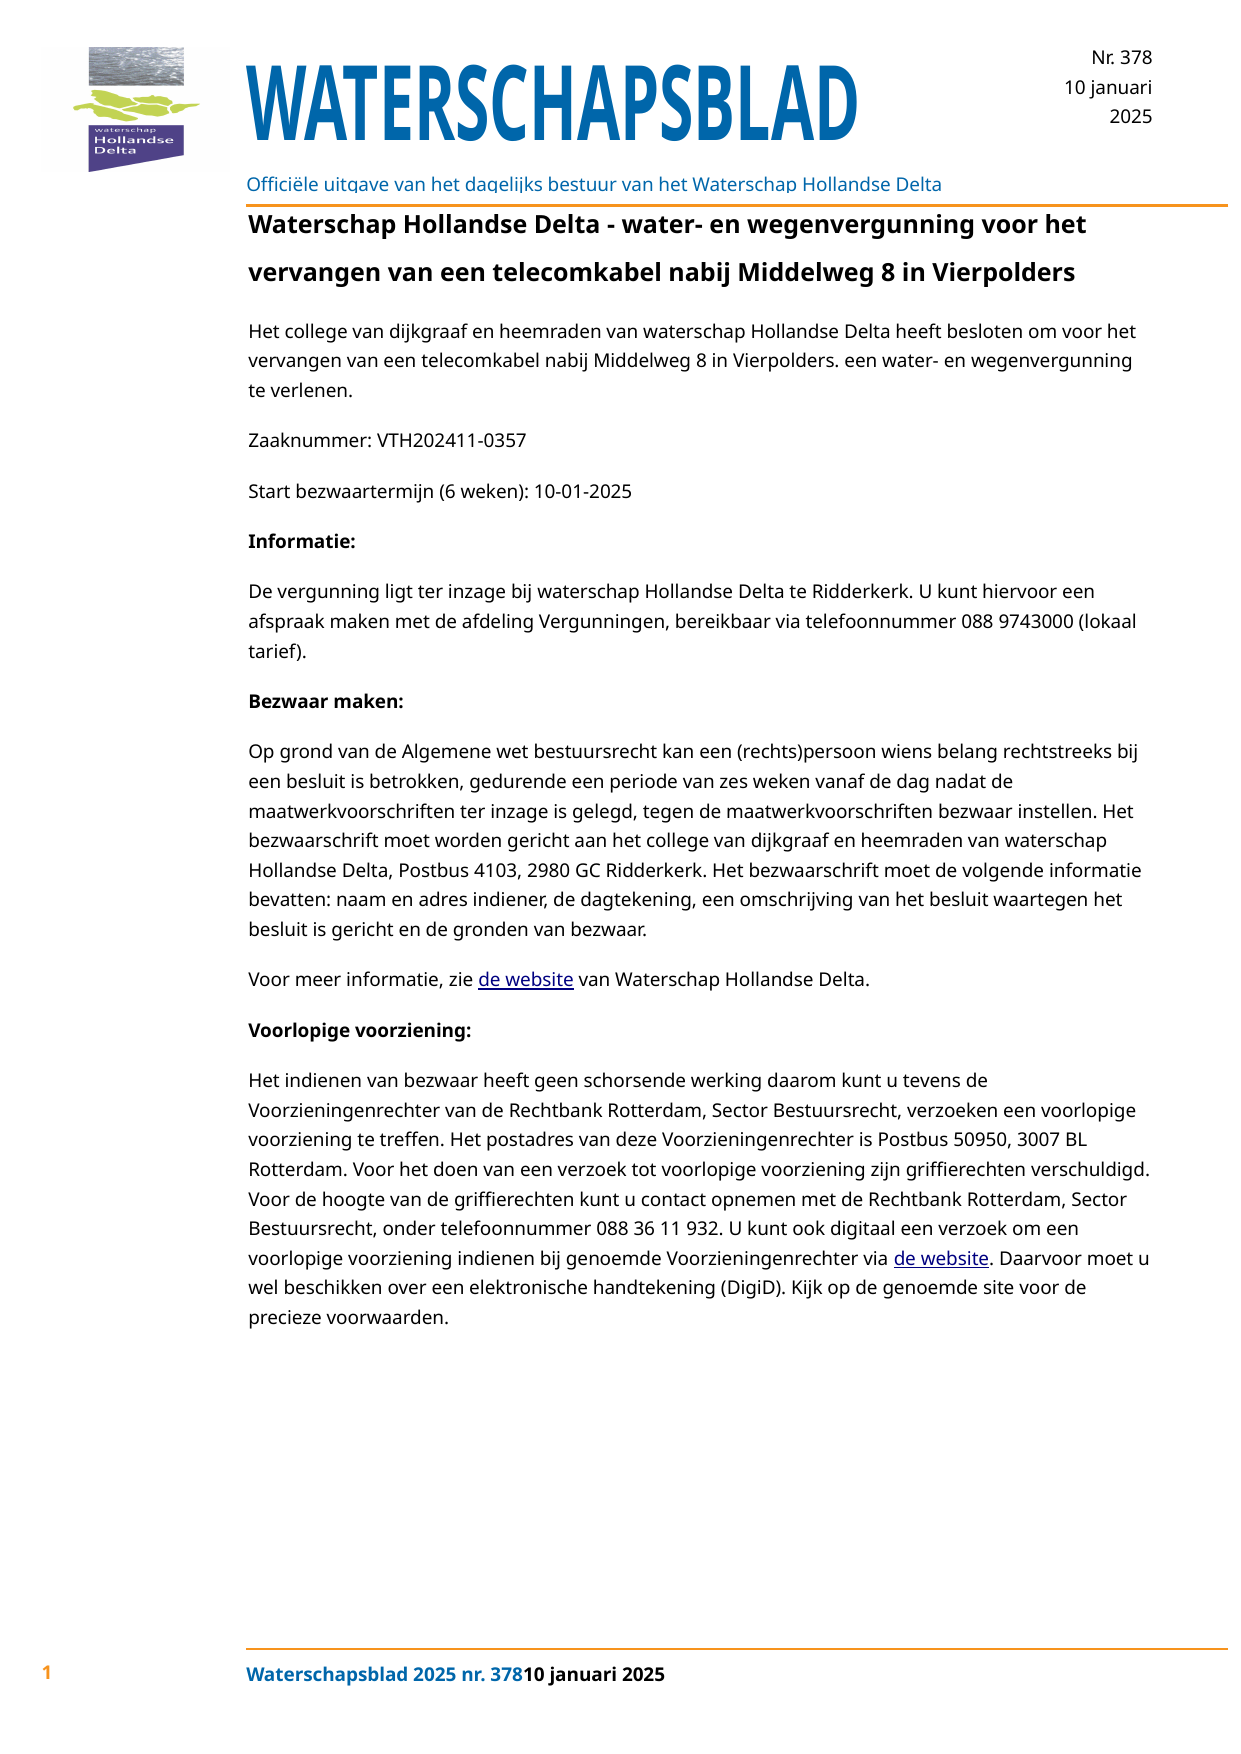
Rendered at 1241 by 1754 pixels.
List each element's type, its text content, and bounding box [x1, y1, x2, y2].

text Het college van dijkgraaf en heemraden van waterschap Hollandse Delta heeft besloten om voor het vervangen van een telecomkabel nabij Middelweg 8 in Vierpolders. een water- en wegenvergunning te verlenen. [248, 318, 1152, 403]
text Informatie: [248, 528, 1152, 554]
picture [41, 47, 231, 172]
text Voorlopige voorziening: [248, 1017, 1152, 1043]
text Zaaknummer: VTH202411-0357 [248, 427, 1152, 453]
text Waterschap Hollandse Delta - water- en wegenvergunning voor het vervangen van een telecomkabel nabij Middelweg 8 in Vierpolders [248, 207, 1152, 288]
text Het indienen van bezwaar heeft geen schorsende werking daarom kunt u tevens de Voorzieningenrechter van de Rechtbank Rotterdam, Sector Bestuursrecht, verzoeken een voorlopige voorziening te treffen. Het postadres van deze Voorzieningenrechter is Postbus 50950, 3007 BL Rotterdam. Voor het doen van een verzoek tot voorlopige voorziening zijn griffierechten verschuldigd. Voor de hoogte van de griffierechten kunt u contact opnemen met de Rechtbank Rotterdam, Sector Bestuursrecht, onder telefoonnummer 088 36 11 932. U kunt ook digitaal een verzoek om een voorlopige voorziening indienen bij genoemde Voorzieningenrechter via de website. Daarvoor moet u wel beschikken over een elektronische handtekening (DigiD). Kijk op de genoemde site voor de precieze voorwaarden. [248, 1067, 1152, 1330]
text Bezwaar maken: [248, 688, 1152, 714]
text Start bezwaartermijn (6 weken): 10-01-2025 [248, 478, 1152, 504]
text De vergunning ligt ter inzage bij waterschap Hollandse Delta te Ridderkerk. U kunt hiervoor een afspraak maken met de afdeling Vergunningen, bereikbaar via telefoonnummer 088 9743000 (lokaal tarief). [248, 579, 1152, 664]
text Op grond van de Algemene wet bestuursrecht kan een (rechts)persoon wiens belang rechtstreeks bij een besluit is betrokken, gedurende een periode van zes weken vanaf de dag nadat de maatwerkvoorschriften ter inzage is gelegd, tegen de maatwerkvoorschriften bezwaar instellen. Het bezwaarschrift moet worden gericht aan het college van dijkgraaf en heemraden van waterschap Hollandse Delta, Postbus 4103, 2980 GC Ridderkerk. Het bezwaarschrift moet de volgende informatie bevatten: naam en adres indiener, de dagtekening, een omschrijving van het besluit waartegen het besluit is gericht en de gronden van bezwaar. [248, 739, 1152, 942]
text Voor meer informatie, zie de website van Waterschap Hollandse Delta. [248, 967, 1152, 992]
